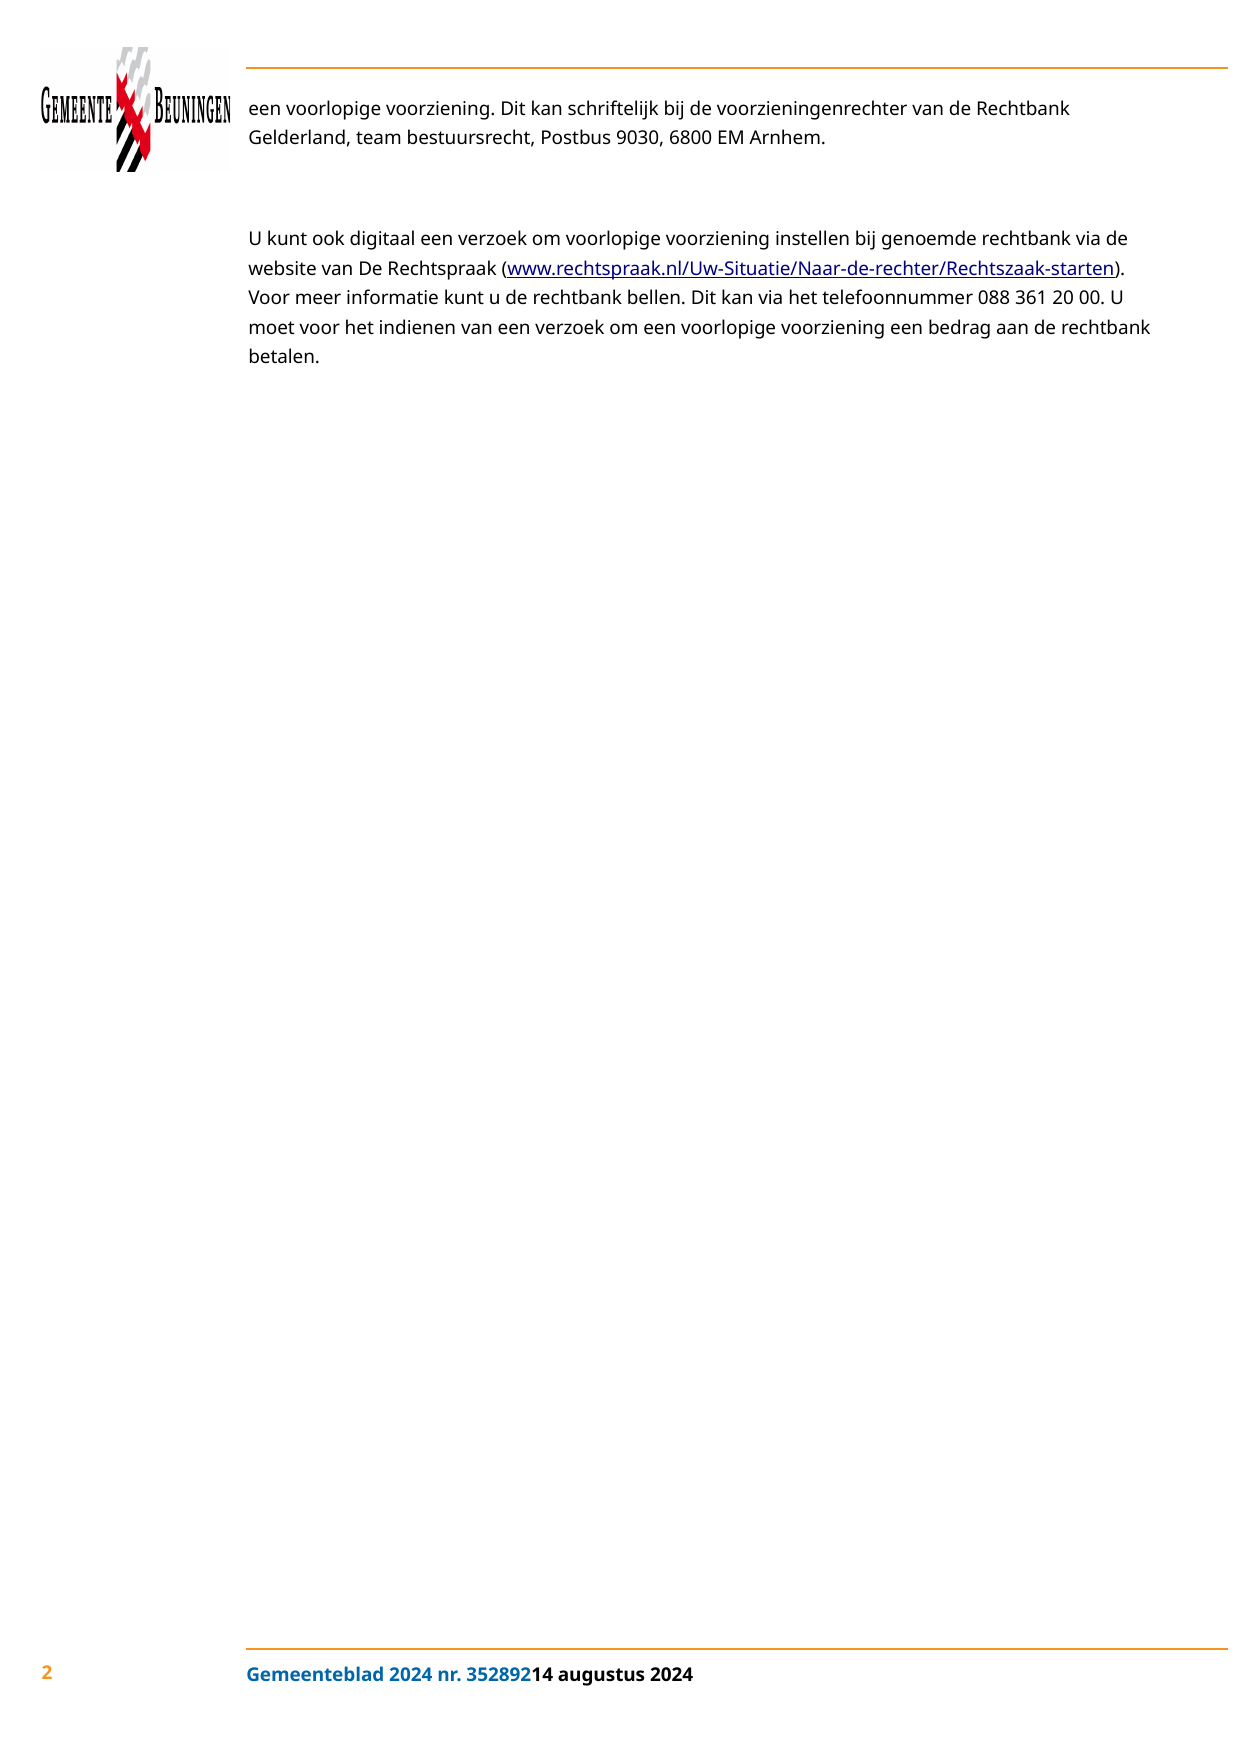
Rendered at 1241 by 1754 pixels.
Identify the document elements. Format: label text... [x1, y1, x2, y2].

text U kunt ook digitaal een verzoek om voorlopige voorziening instellen bij genoemde rechtbank via de website van De Rechtspraak (www.rechtspraak.nl/Uw-Situatie/Naar-de-rechter/Rechtszaak-starten). Voor meer informatie kunt u de rechtbank bellen. Dit kan via het telefoonnummer 088 361 20 00. U moet voor het indienen van een verzoek om een voorlopige voorziening een bedrag aan de rechtbank betalen. [248, 225, 1152, 369]
text een voorlopige voorziening. Dit kan schriftelijk bij de voorzieningenrechter van de Rechtbank Gelderland, team bestuursrecht, Postbus 9030, 6800 EM Arnhem. [248, 95, 1152, 150]
picture [41, 47, 231, 172]
